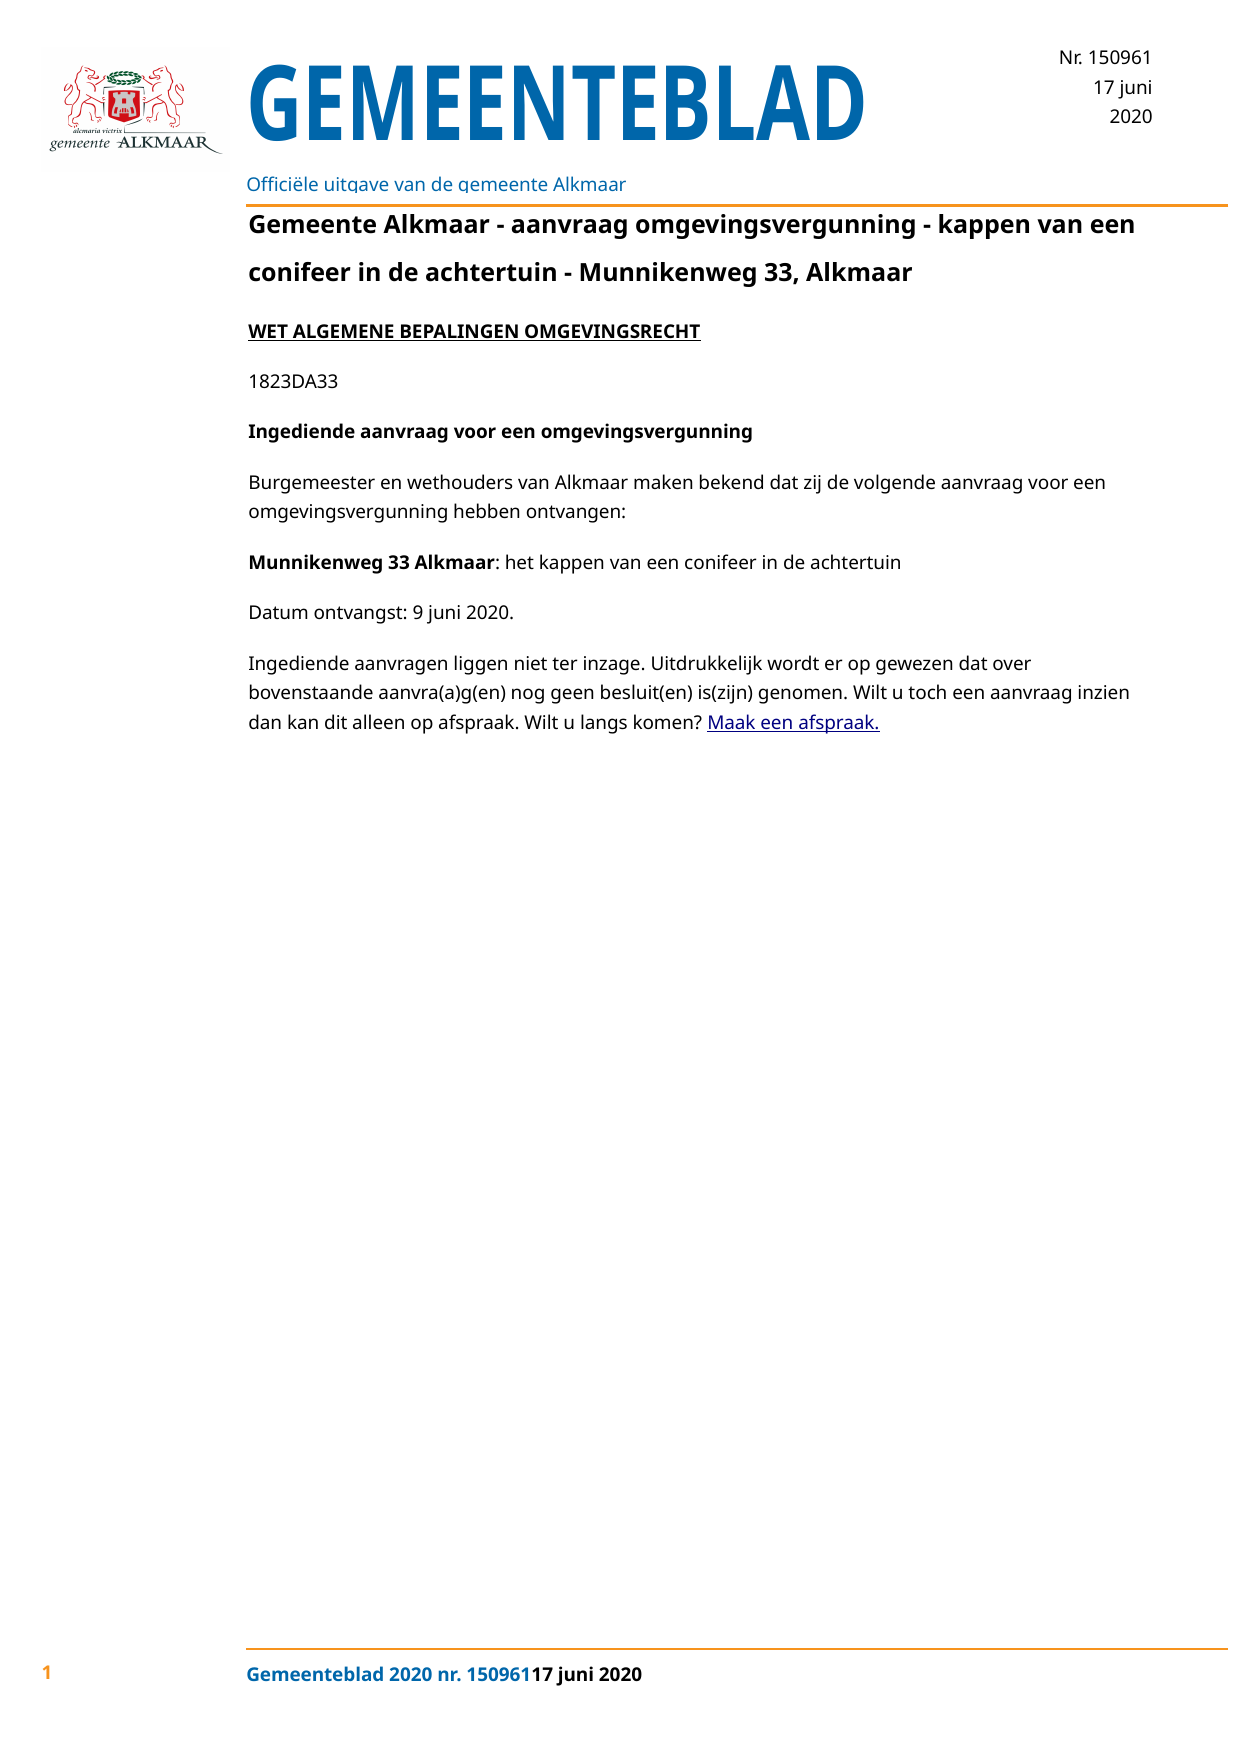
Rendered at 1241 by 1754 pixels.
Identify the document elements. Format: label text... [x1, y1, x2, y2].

text 1823DA33 [248, 368, 1152, 394]
text Munnikenweg 33 Alkmaar: het kappen van een conifeer in de achtertuin [248, 549, 1152, 575]
text WET ALGEMENE BEPALINGEN OMGEVINGSRECHT [248, 318, 1152, 344]
text Ingediende aanvraag voor een omgevingsvergunning [248, 419, 1152, 444]
text Ingediende aanvragen liggen niet ter inzage. Uitdrukkelijk wordt er op gewezen dat over bovenstaande aanvra(a)g(en) nog geen besluit(en) is(zijn) genomen. Wilt u toch een aanvraag inzien dan kan dit alleen op afspraak. Wilt u langs komen? Maak een afspraak. [248, 650, 1152, 735]
text Datum ontvangst: 9 juni 2020. [248, 599, 1152, 625]
text Gemeente Alkmaar - aanvraag omgevingsvergunning - kappen van een conifeer in de achtertuin - Munnikenweg 33, Alkmaar [248, 207, 1152, 288]
text Burgemeester en wethouders van Alkmaar maken bekend dat zij de volgende aanvraag voor een omgevingsvergunning hebben ontvangen: [248, 469, 1152, 524]
picture [41, 47, 231, 172]
